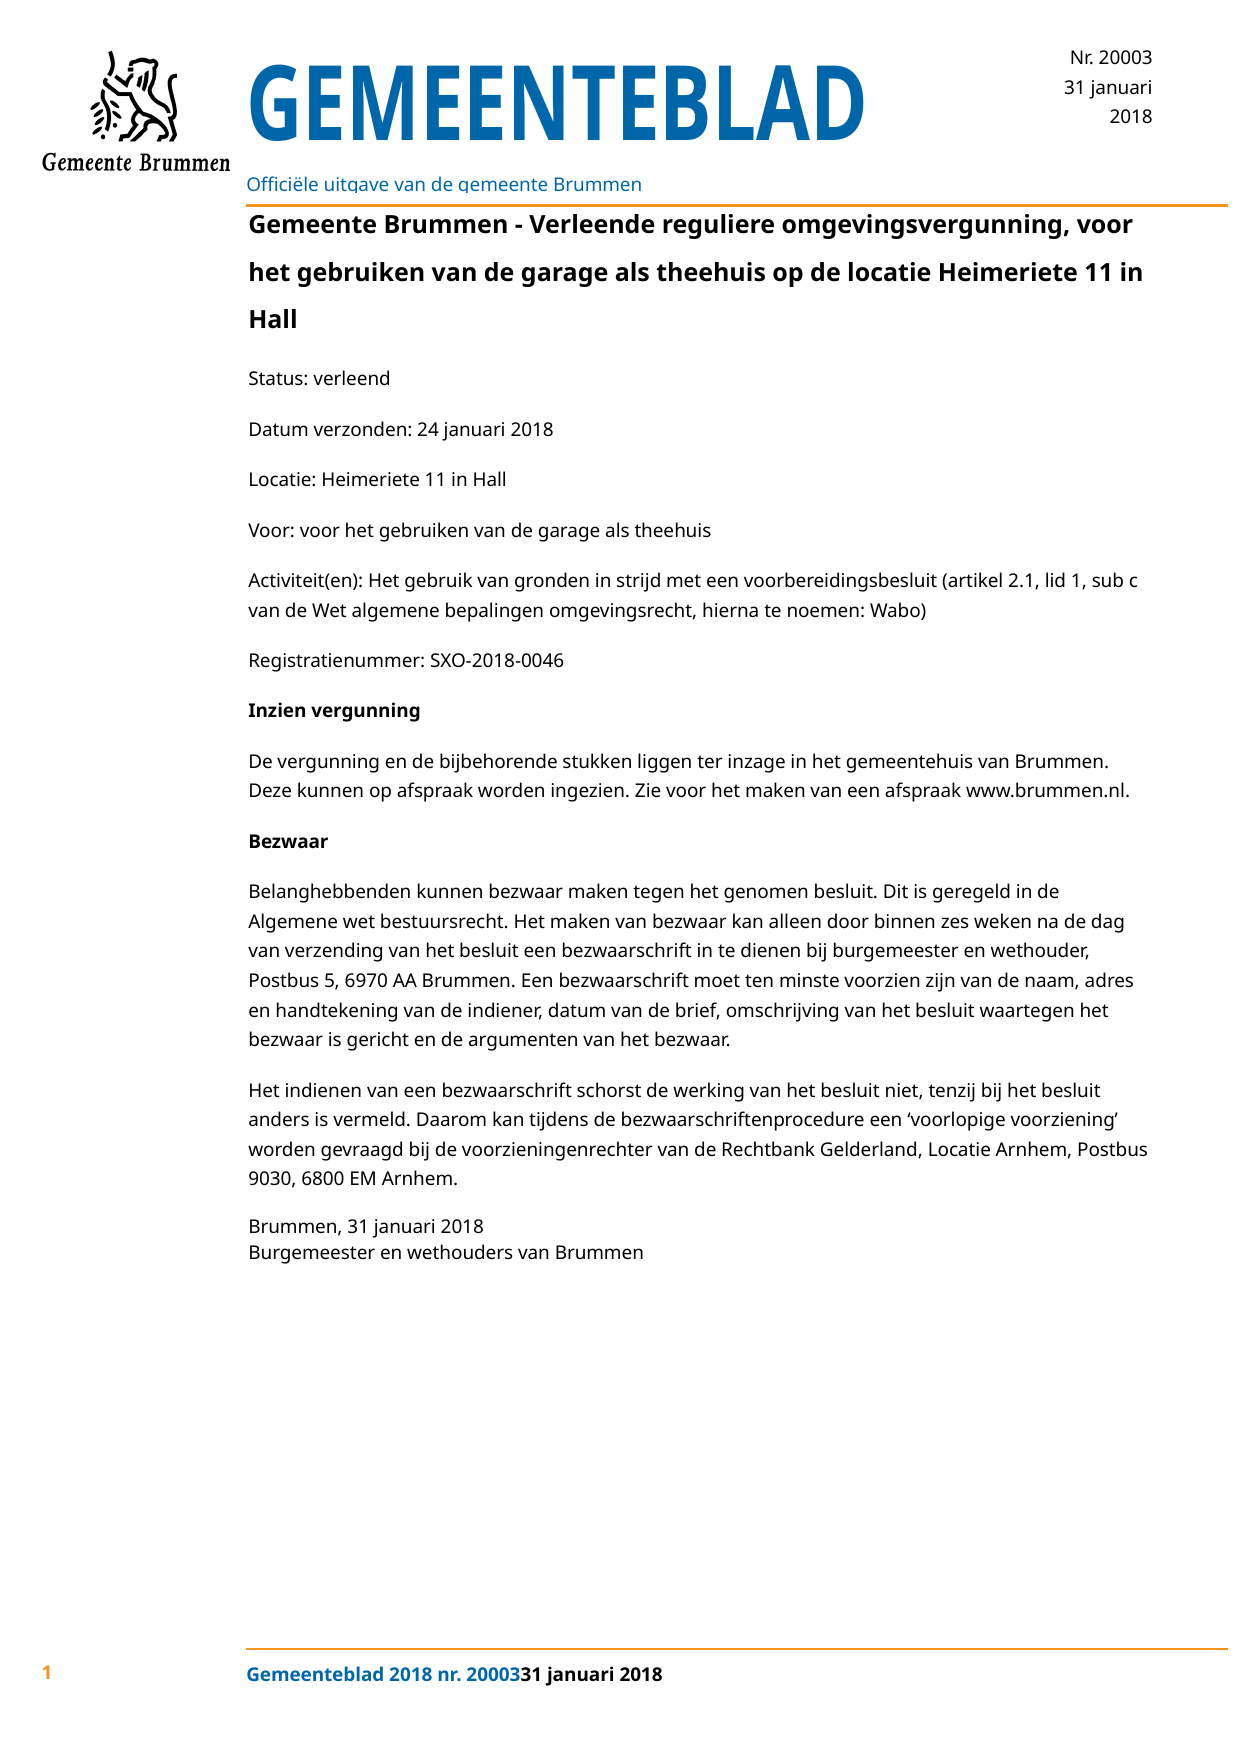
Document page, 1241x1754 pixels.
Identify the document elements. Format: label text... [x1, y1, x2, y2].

text Activiteit(en): Het gebruik van gronden in strijd met een voorbereidingsbesluit (artikel 2.1, lid 1, sub c van de Wet algemene bepalingen omgevingsrecht, hierna te noemen: Wabo) [248, 567, 1152, 622]
text Brummen, 31 januari 2018 [248, 1213, 1152, 1239]
text Gemeente Brummen - Verleende reguliere omgevingsvergunning, voor het gebruiken van de garage als theehuis op de locatie Heimeriete 11 in Hall [248, 207, 1152, 336]
text De vergunning en de bijbehorende stukken liggen ter inzage in het gemeentehuis van Brummen. Deze kunnen op afspraak worden ingezien. Zie voor het maken van een afspraak www.brummen.nl. [248, 748, 1152, 803]
text Voor: voor het gebruiken van de garage als theehuis [248, 517, 1152, 542]
text Registratienummer: SXO-2018-0046 [248, 647, 1152, 673]
text Inzien vergunning [248, 698, 1152, 723]
text Status: verleend [248, 366, 1152, 391]
text Datum verzonden: 24 januari 2018 [248, 416, 1152, 442]
text Burgemeester en wethouders van Brummen [248, 1239, 1152, 1265]
text Belanghebbenden kunnen bezwaar maken tegen het genomen besluit. Dit is geregeld in de Algemene wet bestuursrecht. Het maken van bezwaar kan alleen door binnen zes weken na de dag van verzending van het besluit een bezwaarschrift in te dienen bij burgemeester en wethouder, Postbus 5, 6970 AA Brummen. Een bezwaarschrift moet ten minste voorzien zijn van de naam, adres en handtekening van de indiener, datum van de brief, omschrijving van het besluit waartegen het bezwaar is gericht en de argumenten van het bezwaar. [248, 878, 1152, 1052]
text Locatie: Heimeriete 11 in Hall [248, 466, 1152, 492]
text Het indienen van een bezwaarschrift schorst de werking van het besluit niet, tenzij bij het besluit anders is vermeld. Daarom kan tijdens de bezwaarschriftenprocedure een ‘voorlopige voorziening’ worden gevraagd bij de voorzieningenrechter van de Rechtbank Gelderland, Locatie Arnhem, Postbus 9030, 6800 EM Arnhem. [248, 1077, 1152, 1191]
text Bezwaar [248, 828, 1152, 854]
picture [41, 47, 231, 172]
